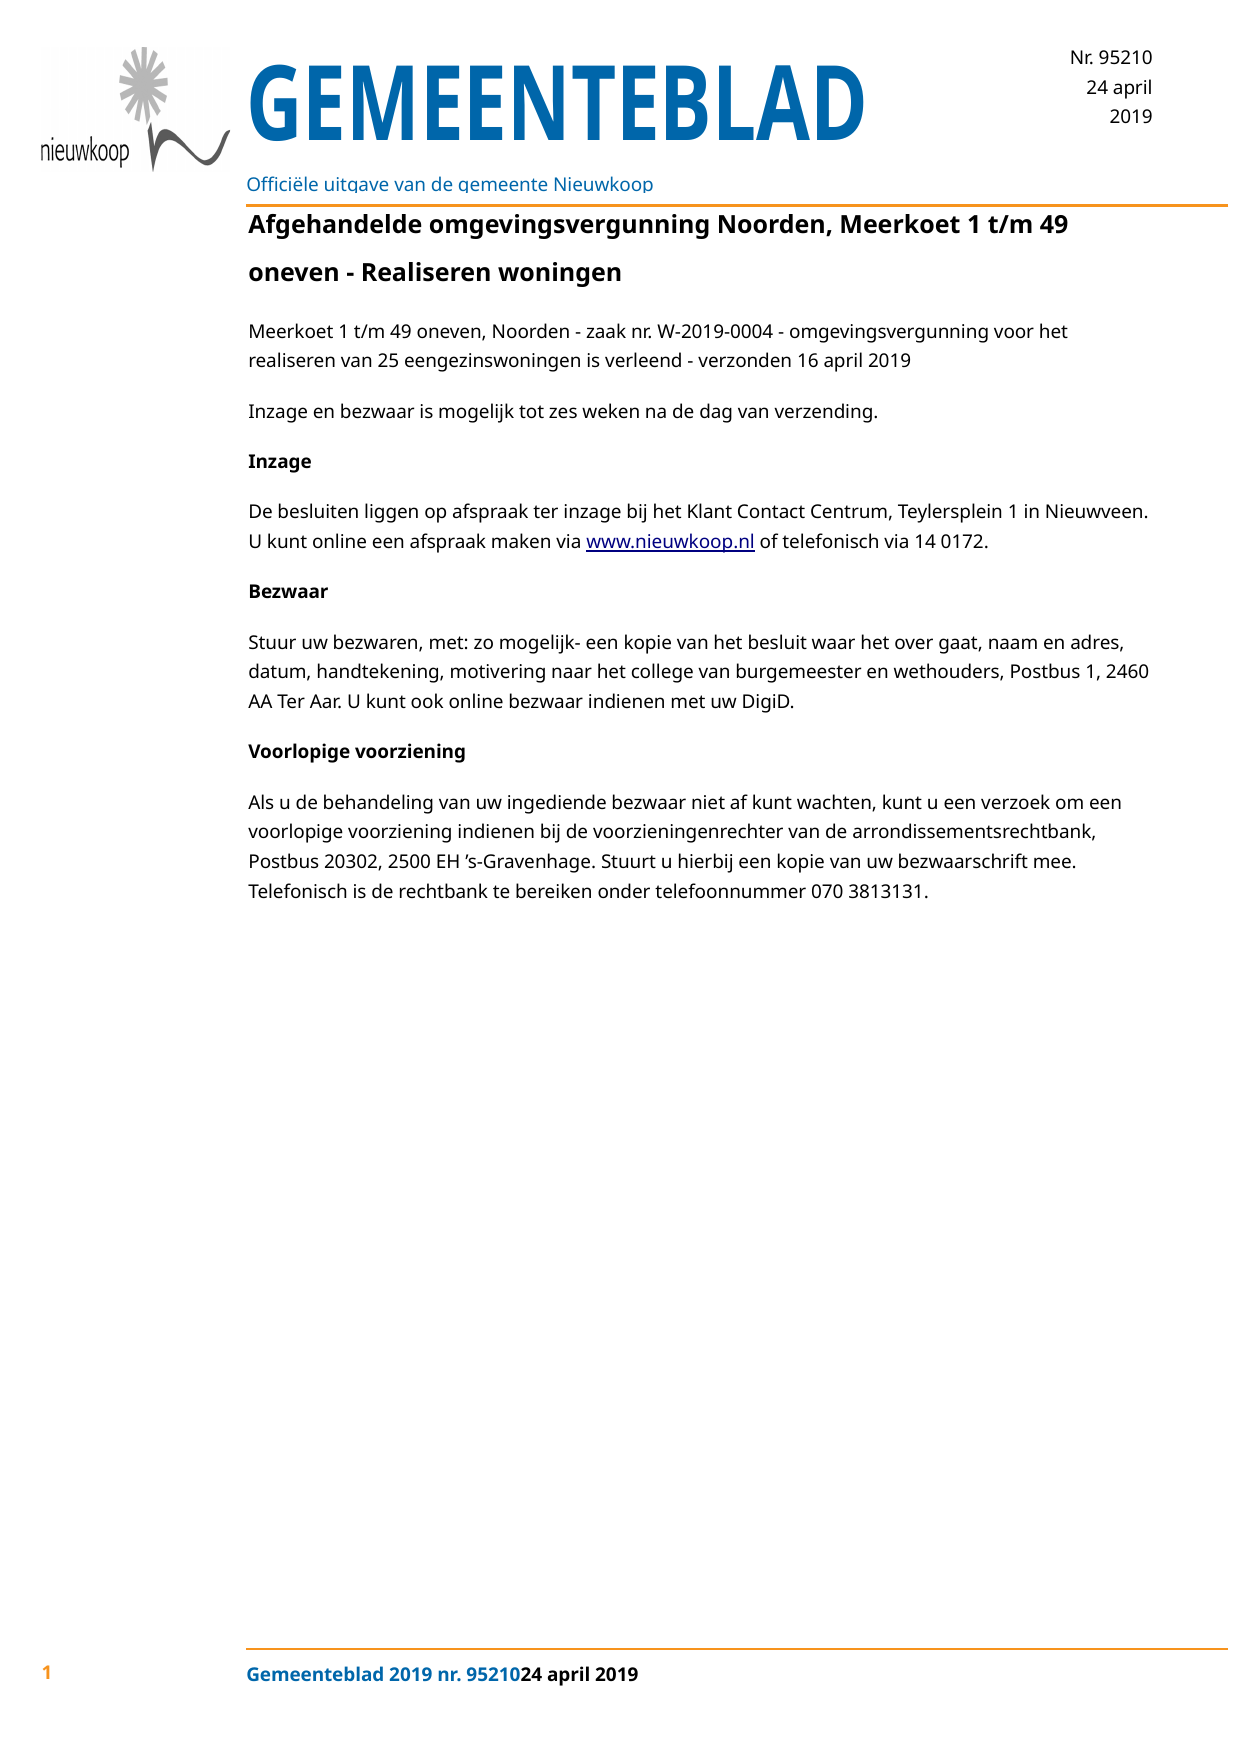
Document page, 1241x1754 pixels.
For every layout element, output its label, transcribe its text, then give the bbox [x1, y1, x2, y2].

text Stuur uw bezwaren, met: zo mogelijk- een kopie van het besluit waar het over gaat, naam en adres, datum, handtekening, motivering naar het college van burgemeester en wethouders, Postbus 1, 2460 AA Ter Aar. U kunt ook online bezwaar indienen met uw DigiD. [248, 629, 1152, 714]
text Voorlopige voorziening [248, 739, 1152, 764]
text Afgehandelde omgevingsvergunning Noorden, Meerkoet 1 t/m 49 oneven - Realiseren woningen [248, 207, 1152, 288]
text Als u de behandeling van uw ingediende bezwaar niet af kunt wachten, kunt u een verzoek om een voorlopige voorziening indienen bij de voorzieningenrechter van de arrondissementsrechtbank, Postbus 20302, 2500 EH ’s-Gravenhage. Stuurt u hierbij een kopie van uw bezwaarschrift mee. Telefonisch is de rechtbank te bereiken onder telefoonnummer 070 3813131. [248, 789, 1152, 904]
text Bezwaar [248, 579, 1152, 604]
text De besluiten liggen op afspraak ter inzage bij het Klant Contact Centrum, Teylersplein 1 in Nieuwveen. U kunt online een afspraak maken via www.nieuwkoop.nl of telefonisch via 14 0172. [248, 499, 1152, 554]
picture [41, 47, 231, 172]
text Inzage en bezwaar is mogelijk tot zes weken na de dag van verzending. [248, 398, 1152, 424]
text Inzage [248, 448, 1152, 474]
text Meerkoet 1 t/m 49 oneven, Noorden - zaak nr. W-2019-0004 - omgevingsvergunning voor het realiseren van 25 eengezinswoningen is verleend - verzonden 16 april 2019 [248, 318, 1152, 373]
